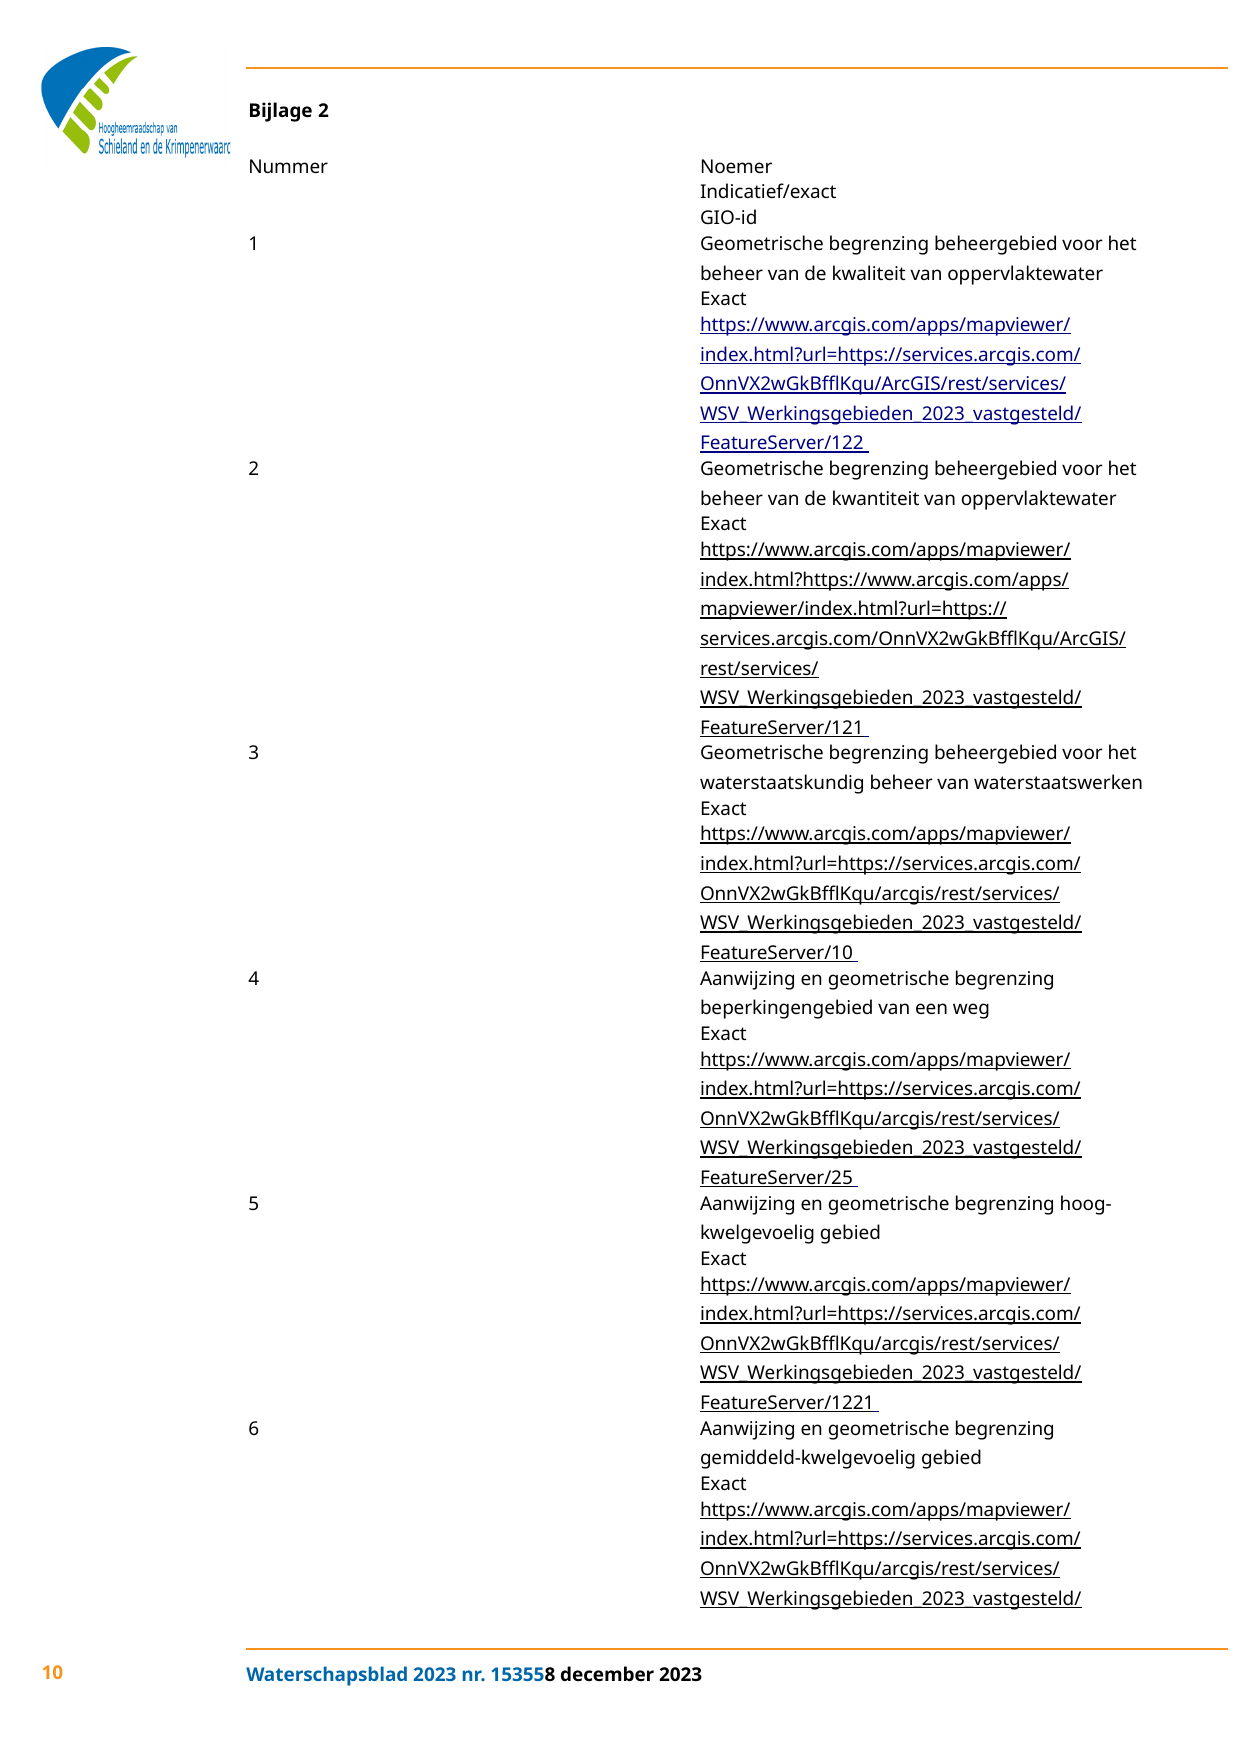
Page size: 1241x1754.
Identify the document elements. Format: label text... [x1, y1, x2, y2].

table_cell https://www.arcgis.com/apps/mapviewer/index.html?url=https://services.arcgis.com/OnnVX2wGkBfflKqu/arcgis/rest/services/WSV_Werkingsgebieden_2023_vastgesteld/FeatureServer/25 [700, 1046, 1152, 1190]
table_cell Geometrische begrenzing beheergebied voor het beheer van de kwaliteit van oppervlaktewater [700, 230, 1152, 286]
table_cell 3 [248, 740, 700, 965]
table_cell 6 [248, 1415, 700, 1610]
table_cell Exact [700, 1245, 1152, 1271]
text Bijlage 2 [248, 95, 1152, 123]
table_cell Geometrische begrenzing beheergebied voor het beheer van de kwantiteit van oppervlaktewater [700, 455, 1152, 511]
table_cell https://www.arcgis.com/apps/mapviewer/index.html?url=https://services.arcgis.com/OnnVX2wGkBfflKqu/ArcGIS/rest/services/WSV_Werkingsgebieden_2023_vastgesteld/FeatureServer/122 [700, 311, 1152, 455]
table_cell GIO-id [700, 205, 1152, 230]
table_cell 2 [248, 455, 700, 739]
table_cell https://www.arcgis.com/apps/mapviewer/index.html?url=https://services.arcgis.com/OnnVX2wGkBfflKqu/arcgis/rest/services/WSV_Werkingsgebieden_2023_vastgesteld/FeatureServer/1221 [700, 1271, 1152, 1415]
table_cell Exact [700, 795, 1152, 821]
table_cell Aanwijzing en geometrische begrenzing gemiddeld-kwelgevoelig gebied [700, 1415, 1152, 1470]
table_cell Exact [700, 286, 1152, 311]
table_header Nummer [248, 153, 700, 230]
table_cell Exact [700, 1470, 1152, 1496]
table_cell Exact [700, 511, 1152, 536]
table_cell 5 [248, 1190, 700, 1415]
table_cell https://www.arcgis.com/apps/mapviewer/index.html?url=https://services.arcgis.com/OnnVX2wGkBfflKqu/arcgis/rest/services/WSV_Werkingsgebieden_2023_vastgesteld/FeatureServer/10 [700, 821, 1152, 965]
picture [41, 47, 231, 172]
table_cell 1 [248, 230, 700, 455]
table_cell 4 [248, 965, 700, 1190]
table_cell Geometrische begrenzing beheergebied voor het waterstaatskundig beheer van waterstaatswerken [700, 740, 1152, 795]
table_header Noemer [700, 153, 1152, 179]
table_cell Indicatief/exact [700, 179, 1152, 204]
table_cell https://www.arcgis.com/apps/mapviewer/index.html?url=https://services.arcgis.com/OnnVX2wGkBfflKqu/arcgis/rest/services/WSV_Werkingsgebieden_2023_vastgesteld/ [700, 1496, 1152, 1610]
table_cell Aanwijzing en geometrische begrenzing hoog-kwelgevoelig gebied [700, 1190, 1152, 1245]
table_cell Exact [700, 1020, 1152, 1046]
table_cell https://www.arcgis.com/apps/mapviewer/index.html?https://www.arcgis.com/apps/mapviewer/index.html?url=https://services.arcgis.com/OnnVX2wGkBfflKqu/ArcGIS/rest/services/WSV_Werkingsgebieden_2023_vastgesteld/FeatureServer/121 [700, 536, 1152, 739]
table_cell Aanwijzing en geometrische begrenzing beperkingengebied van een weg [700, 965, 1152, 1020]
